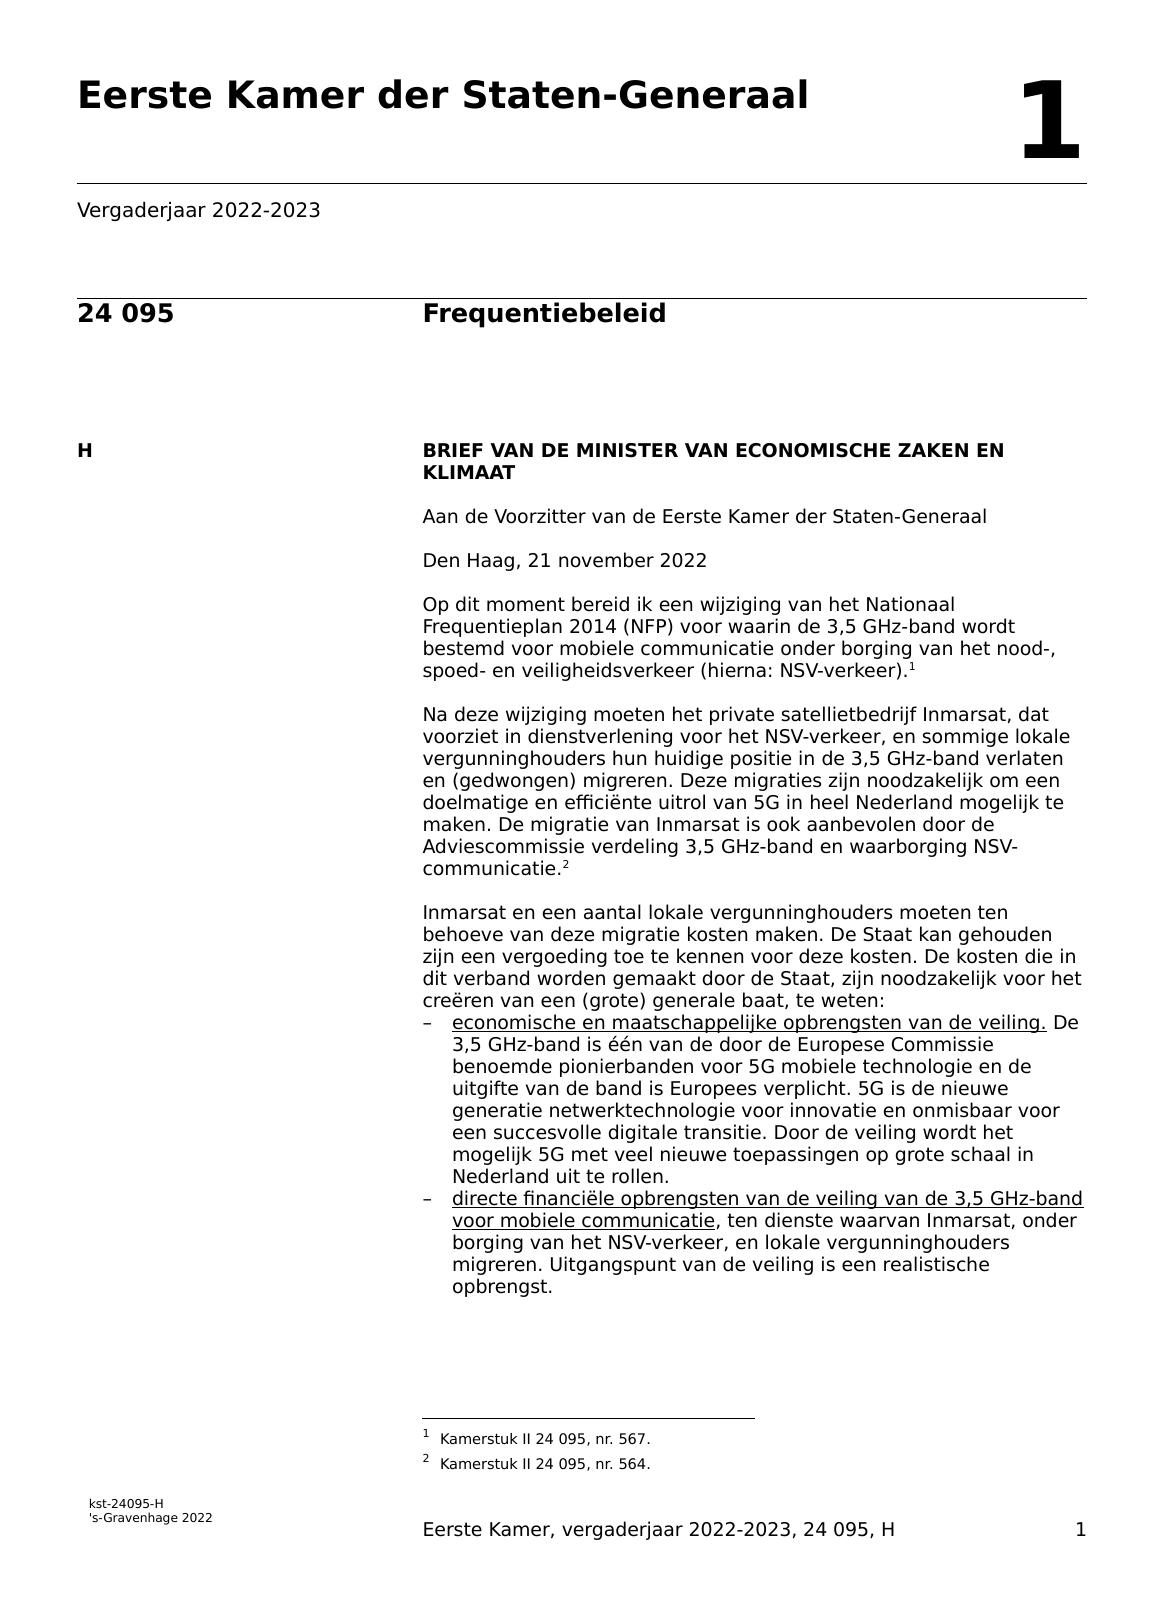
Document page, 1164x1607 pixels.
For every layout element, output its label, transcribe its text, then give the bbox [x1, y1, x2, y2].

text Den Haag, 21 november 2022 [422, 550, 1087, 572]
text 's-Gravenhage 2022 [88, 1511, 323, 1525]
subtitle 24 095 Frequentiebeleid [77, 299, 1087, 329]
subtitle H BRIEF VAN DE MINISTER VAN ECONOMISCHE ZAKEN EN KLIMAAT [77, 440, 1087, 484]
text kst-24095-H [88, 1497, 323, 1511]
text Na deze wijziging moeten het private satellietbedrijf Inmarsat, dat voorziet in dienstverlening voor het NSV-verkeer, en sommige lokale vergunninghouders hun huidige positie in de 3,5 GHz-band verlaten en (gedwongen) migreren. Deze migraties zijn noodzakelijk om een doelmatige en efficiënte uitrol van 5G in heel Nederland mogelijk te maken. De migratie van Inmarsat is ook aanbevolen door de Adviescommissie verdeling 3,5 GHz-band en waarborging NSV-communicatie. [422, 704, 1087, 880]
text Kamerstuk II 24 095, nr. 564. [422, 1452, 1087, 1474]
text – directe financiële opbrengsten van de veiling van de 3,5 GHz-band voor mobiele communicatie, ten dienste waarvan Inmarsat, onder borging van het NSV-verkeer, en lokale vergunninghouders migreren. Uitgangspunt van de veiling is een realistische opbrengst. [422, 1188, 1087, 1298]
table_cell Vergaderjaar 2022-2023 [77, 184, 1087, 298]
text Aan de Voorzitter van de Eerste Kamer der Staten-Generaal [422, 506, 1087, 528]
text Kamerstuk II 24 095, nr. 567. [422, 1427, 1087, 1449]
text Op dit moment bereid ik een wijziging van het Nationaal Frequentieplan 2014 (NFP) voor waarin de 3,5 GHz-band wordt bestemd voor mobiele communicatie onder borging van het nood-, spoed- en veiligheidsverkeer (hierna: NSV-verkeer). [422, 594, 1087, 682]
text Inmarsat en een aantal lokale vergunninghouders moeten ten behoeve van deze migratie kosten maken. De Staat kan gehouden zijn een vergoeding toe te kennen voor deze kosten. De kosten die in dit verband worden gemaakt door de Staat, zijn noodzakelijk voor het creëren van een (grote) generale baat, te weten: [422, 902, 1087, 1012]
table_header 1 [886, 59, 1087, 183]
text – economische en maatschappelijke opbrengsten van de veiling. De 3,5 GHz-band is één van de door de Europese Commissie benoemde pionierbanden voor 5G mobiele technologie en de uitgifte van de band is Europees verplicht. 5G is de nieuwe generatie netwerktechnologie voor innovatie en onmisbaar voor een succesvolle digitale transitie. Door de veiling wordt het mogelijk 5G met veel nieuwe toepassingen op grote schaal in Nederland uit te rollen. [422, 1012, 1087, 1188]
table_header Eerste Kamer der Staten-Generaal [77, 59, 886, 183]
